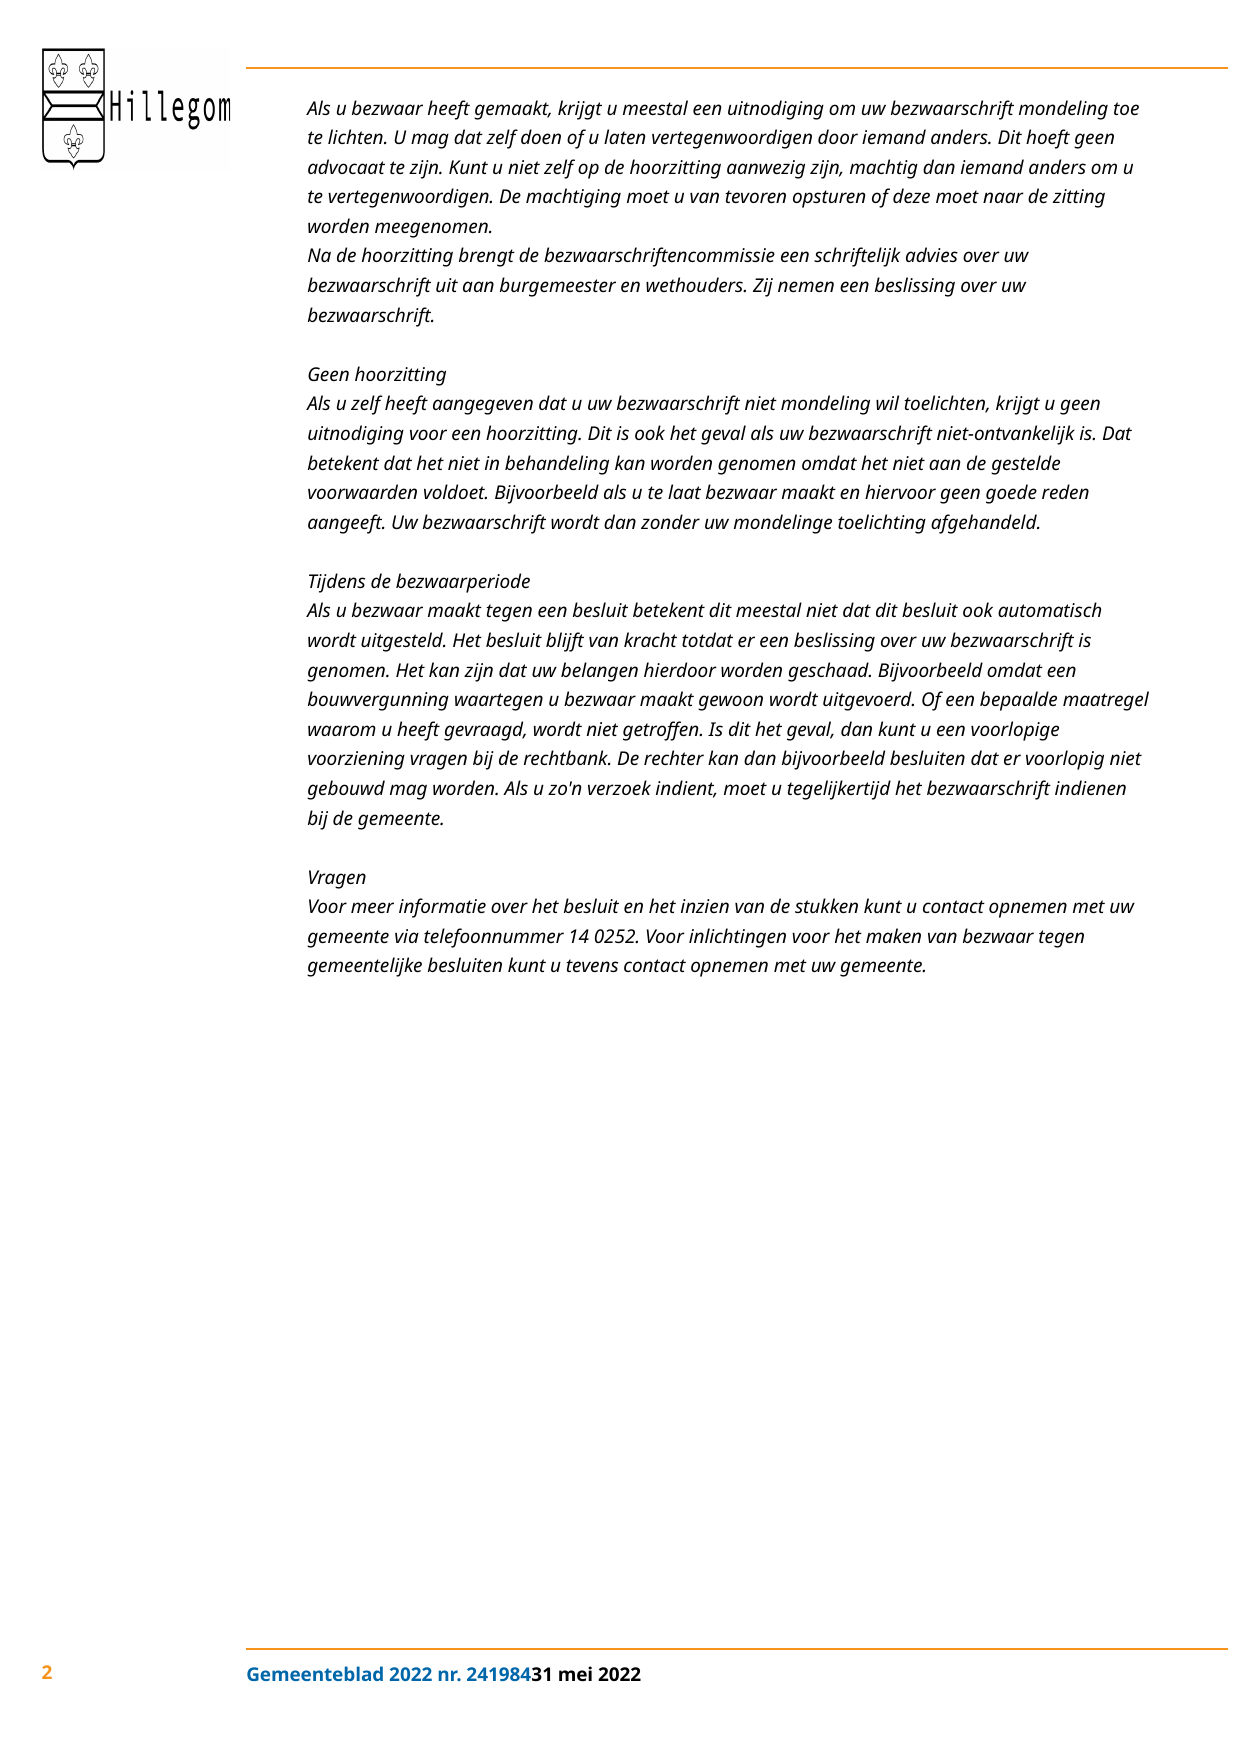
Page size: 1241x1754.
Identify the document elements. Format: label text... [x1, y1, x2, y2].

list Vragen [248, 864, 1152, 890]
list Als u zelf heeft aangegeven dat u uw bezwaarschrift niet mondeling wil toelichten, krijgt u geen uitnodiging voor een hoorzitting. Dit is ook het geval als uw bezwaarschrift niet-ontvankelijk is. Dat betekent dat het niet in behandeling kan worden genomen omdat het niet aan de gestelde voorwaarden voldoet. Bijvoorbeeld als u te laat bezwaar maakt en hiervoor geen goede reden aangeeft. Uw bezwaarschrift wordt dan zonder uw mondelinge toelichting afgehandeld. [248, 391, 1152, 535]
list Tijdens de bezwaarperiode [248, 568, 1152, 594]
list Voor meer informatie over het besluit en het inzien van de stukken kunt u contact opnemen met uw gemeente via telefoonnummer 14 0252. Voor inlichtingen voor het maken van bezwaar tegen gemeentelijke besluiten kunt u tevens contact opnemen met uw gemeente. [248, 893, 1152, 978]
list Geen hoorzitting [248, 361, 1152, 387]
list Na de hoorzitting brengt de bezwaarschriftencommissie een schriftelijk advies over uw bezwaarschrift uit aan burgemeester en wethouders. Zij nemen een beslissing over uw bezwaarschrift. [248, 243, 1152, 328]
list Als u bezwaar heeft gemaakt, krijgt u meestal een uitnodiging om uw bezwaarschrift mondeling toe te lichten. U mag dat zelf doen of u laten vertegenwoordigen door iemand anders. Dit hoeft geen advocaat te zijn. Kunt u niet zelf op de hoorzitting aanwezig zijn, machtig dan iemand anders om u te vertegenwoordigen. De machtiging moet u van tevoren opsturen of deze moet naar de zitting worden meegenomen. [248, 95, 1152, 239]
picture [41, 47, 231, 172]
list Als u bezwaar maakt tegen een besluit betekent dit meestal niet dat dit besluit ook automatisch wordt uitgesteld. Het besluit blijft van kracht totdat er een beslissing over uw bezwaarschrift is genomen. Het kan zijn dat uw belangen hierdoor worden geschaad. Bijvoorbeeld omdat een bouwvergunning waartegen u bezwaar maakt gewoon wordt uitgevoerd. Of een bepaalde maatregel waarom u heeft gevraagd, wordt niet getroffen. Is dit het geval, dan kunt u een voorlopige voorziening vragen bij de rechtbank. De rechter kan dan bijvoorbeeld besluiten dat er voorlopig niet gebouwd mag worden. Als u zo'n verzoek indient, moet u tegelijkertijd het bezwaarschrift indienen bij de gemeente. [248, 598, 1152, 831]
